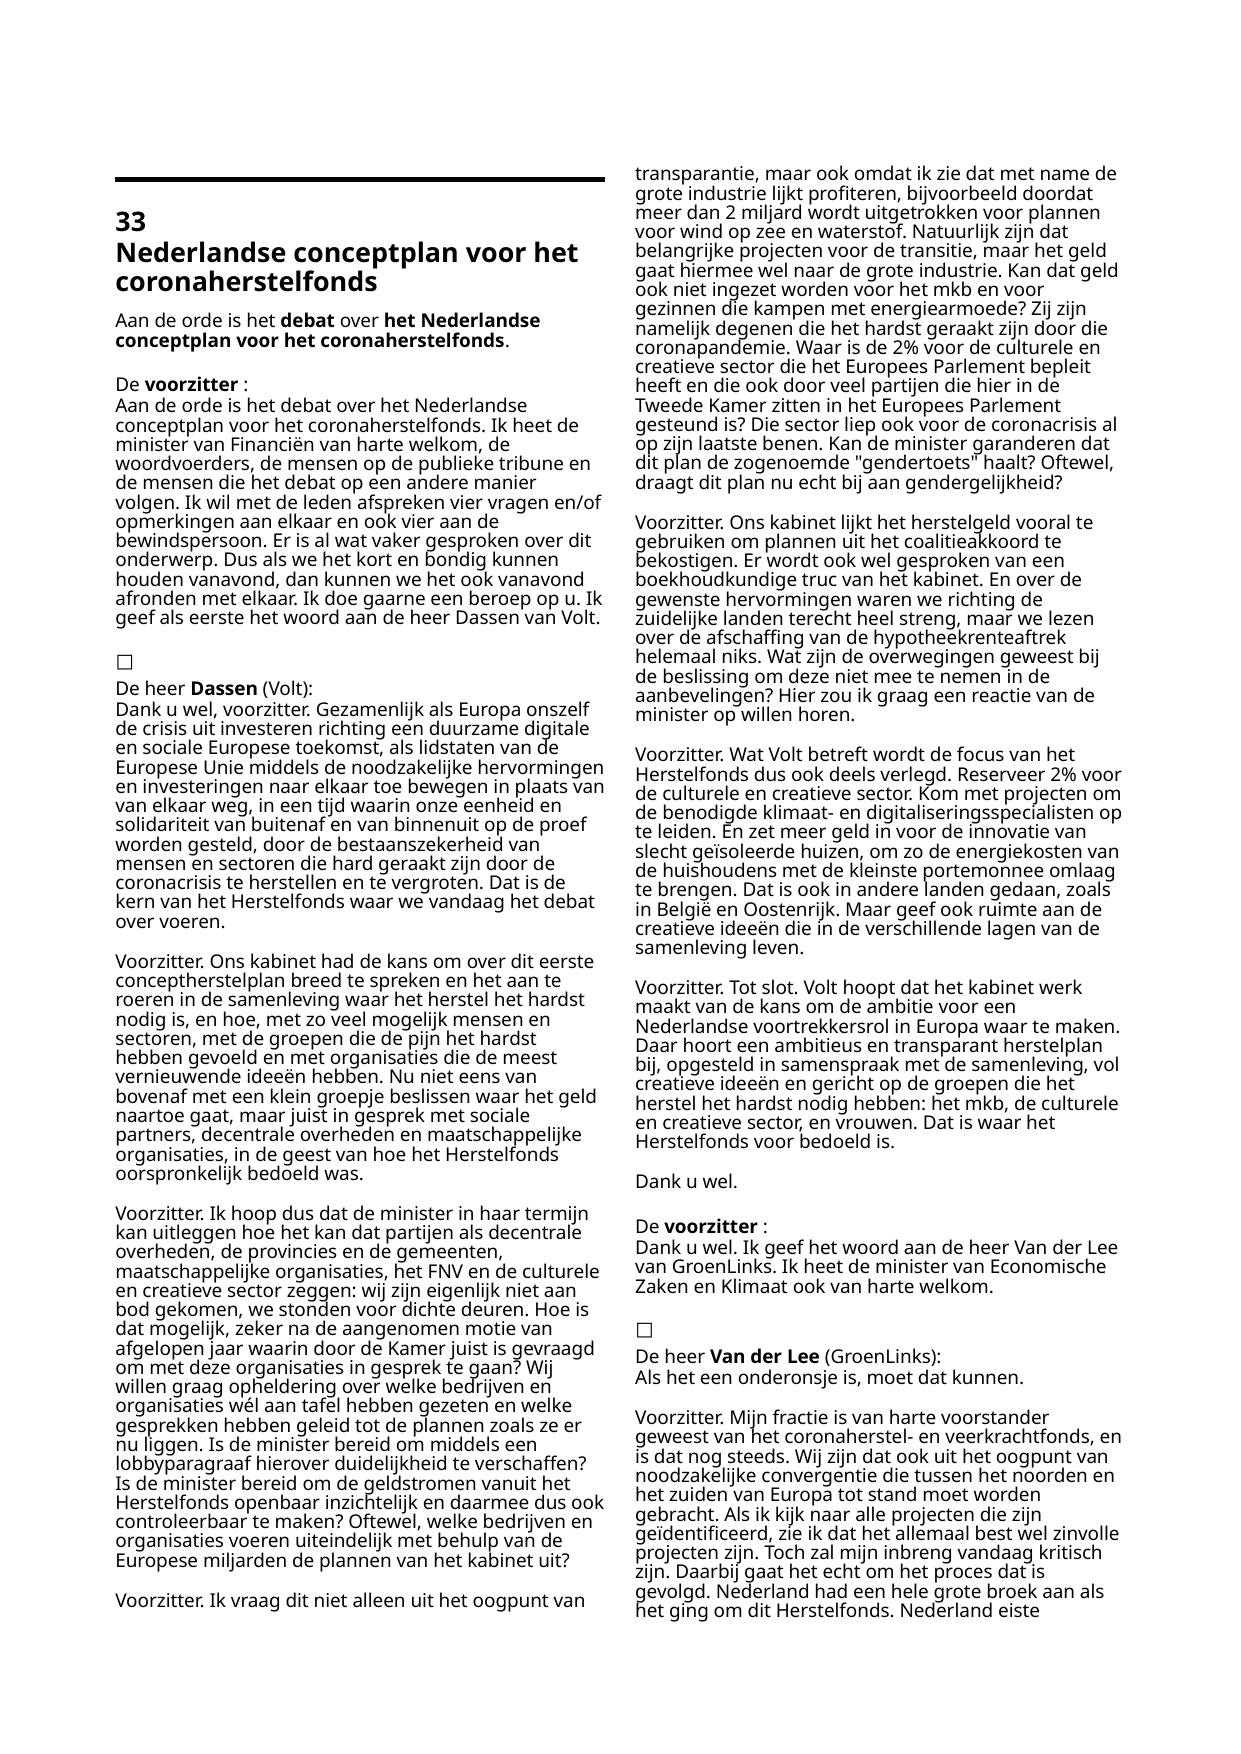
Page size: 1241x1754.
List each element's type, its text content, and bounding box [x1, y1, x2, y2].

text ⬜ [635, 1318, 1125, 1343]
text De voorzitter : [115, 372, 605, 397]
text Dank u wel. [635, 1173, 1125, 1192]
text De voorzitter : [635, 1213, 1125, 1239]
text transparantie, maar ook omdat ik zie dat met name de grote industrie lijkt profiteren, bijvoorbeeld doordat meer dan 2 miljard wordt uitgetrokken voor plannen voor wind op zee en waterstof. Natuurlijk zijn dat belangrijke projecten voor de transitie, maar het geld gaat hiermee wel naar de grote industrie. Kan dat geld ook niet ingezet worden voor het mkb en voor gezinnen die kampen met energiearmoede? Zij zijn namelijk degenen die het hardst geraakt zijn door die coronapandemie. Waar is de 2% voor de culturele en creatieve sector die het Europees Parlement bepleit heeft en die ook door veel partijen die hier in de Tweede Kamer zitten in het Europees Parlement gesteund is? Die sector liep ook voor de coronacrisis al op zijn laatste benen. Kan de minister garanderen dat dit plan de zogenoemde "gendertoets" haalt? Oftewel, draagt dit plan nu echt bij aan gendergelijkheid? [635, 165, 1125, 493]
text Dank u wel. Ik geef het woord aan de heer Van der Lee van GroenLinks. Ik heet de minister van Economische Zaken en Klimaat ook van harte welkom. [635, 1239, 1125, 1297]
text De heer Dassen (Volt): [115, 675, 605, 701]
text Aan de orde is het debat over het Nederlandse conceptplan voor het coronaherstelfonds. [115, 312, 605, 351]
text De heer Van der Lee (GroenLinks): [635, 1343, 1125, 1369]
text Voorzitter. Ik hoop dus dat de minister in haar termijn kan uitleggen hoe het kan dat partijen als decentrale overheden, de provincies en de gemeenten, maatschappelijke organisaties, het FNV en de culturele en creatieve sector zeggen: wij zijn eigenlijk niet aan bod gekomen, we stonden voor dichte deuren. Hoe is dat mogelijk, zeker na de aangenomen motie van afgelopen jaar waarin door de Kamer juist is gevraagd om met deze organisaties in gesprek te gaan? Wij willen graag opheldering over welke bedrijven en organisaties wél aan tafel hebben gezeten en welke gesprekken hebben geleid tot de plannen zoals ze er nu liggen. Is de minister bereid om middels een lobbyparagraaf hierover duidelijkheid te verschaffen? Is de minister bereid om de geldstromen vanuit het Herstelfonds openbaar inzichtelijk en daarmee dus ook controleerbaar te maken? Oftewel, welke bedrijven en organisaties voeren uiteindelijk met behulp van de Europese miljarden de plannen van het kabinet uit? [115, 1205, 605, 1571]
text Dank u wel, voorzitter. Gezamenlijk als Europa onszelf de crisis uit investeren richting een duurzame digitale en sociale Europese toekomst, als lidstaten van de Europese Unie middels de noodzakelijke hervormingen en investeringen naar elkaar toe bewegen in plaats van van elkaar weg, in een tijd waarin onze eenheid en solidariteit van buitenaf en van binnenuit op de proef worden gesteld, door de bestaanszekerheid van mensen en sectoren die hard geraakt zijn door de coronacrisis te herstellen en te vergroten. Dat is de kern van het Herstelfonds waar we vandaag het debat over voeren. [115, 701, 605, 932]
text Voorzitter. Ons kabinet had de kans om over dit eerste conceptherstelplan breed te spreken en het aan te roeren in de samenleving waar het herstel het hardst nodig is, en hoe, met zo veel mogelijk mensen en sectoren, met de groepen die de pijn het hardst hebben gevoeld en met organisaties die de meest vernieuwende ideeën hebben. Nu niet eens van bovenaf met een klein groepje beslissen waar het geld naartoe gaat, maar juist in gesprek met sociale partners, decentrale overheden en maatschappelijke organisaties, in de geest van hoe het Herstelfonds oorspronkelijk bedoeld was. [115, 953, 605, 1184]
text Voorzitter. Mijn fractie is van harte voorstander geweest van het coronaherstel- en veerkrachtfonds, en is dat nog steeds. Wij zijn dat ook uit het oogpunt van noodzakelijke convergentie die tussen het noorden en het zuiden van Europa tot stand moet worden gebracht. Als ik kijk naar alle projecten die zijn geïdentificeerd, zie ik dat het allemaal best wel zinvolle projecten zijn. Toch zal mijn inbreng vandaag kritisch zijn. Daarbij gaat het echt om het proces dat is gevolgd. Nederland had een hele grote broek aan als het ging om dit Herstelfonds. Nederland eiste [635, 1409, 1125, 1621]
text Voorzitter. Ons kabinet lijkt het herstelgeld vooral te gebruiken om plannen uit het coalitieakkoord te bekostigen. Er wordt ook wel gesproken van een boekhoudkundige truc van het kabinet. En over de gewenste hervormingen waren we richting de zuidelijke landen terecht heel streng, maar we lezen over de afschaffing van de hypotheekrenteaftrek helemaal niks. Wat zijn de overwegingen geweest bij de beslissing om deze niet mee te nemen in de aanbevelingen? Hier zou ik graag een reactie van de minister op willen horen. [635, 514, 1125, 726]
text ⬜ [115, 649, 605, 675]
text Nederlandse conceptplan voor het coronaherstelfonds [115, 239, 605, 312]
text Voorzitter. Wat Volt betreft wordt de focus van het Herstelfonds dus ook deels verlegd. Reserveer 2% voor de culturele en creatieve sector. Kom met projecten om de benodigde klimaat- en digitaliseringsspecialisten op te leiden. En zet meer geld in voor de innovatie van slecht geïsoleerde huizen, om zo de energiekosten van de huishoudens met de kleinste portemonnee omlaag te brengen. Dat is ook in andere landen gedaan, zoals in België en Oostenrijk. Maar geef ook ruimte aan de creatieve ideeën die in de verschillende lagen van de samenleving leven. [635, 746, 1125, 958]
text Aan de orde is het debat over het Nederlandse conceptplan voor het coronaherstelfonds. Ik heet de minister van Financiën van harte welkom, de woordvoerders, de mensen op de publieke tribune en de mensen die het debat op een andere manier volgen. Ik wil met de leden afspreken vier vragen en/of opmerkingen aan elkaar en ook vier aan de bewindspersoon. Er is al wat vaker gesproken over dit onderwerp. Dus als we het kort en bondig kunnen houden vanavond, dan kunnen we het ook vanavond afronden met elkaar. Ik doe gaarne een beroep op u. Ik geef als eerste het woord aan de heer Dassen van Volt. [115, 397, 605, 628]
text Voorzitter. Ik vraag dit niet alleen uit het oogpunt van [115, 1592, 605, 1611]
text 33 [115, 203, 605, 239]
text Voorzitter. Tot slot. Volt hoopt dat het kabinet werk maakt van de kans om de ambitie voor een Nederlandse voortrekkersrol in Europa waar te maken. Daar hoort een ambitieus en transparant herstelplan bij, opgesteld in samenspraak met de samenleving, vol creatieve ideeën en gericht op de groepen die het herstel het hardst nodig hebben: het mkb, de culturele en creatieve sector, en vrouwen. Dat is waar het Herstelfonds voor bedoeld is. [635, 979, 1125, 1152]
text Als het een onderonsje is, moet dat kunnen. [635, 1369, 1125, 1388]
